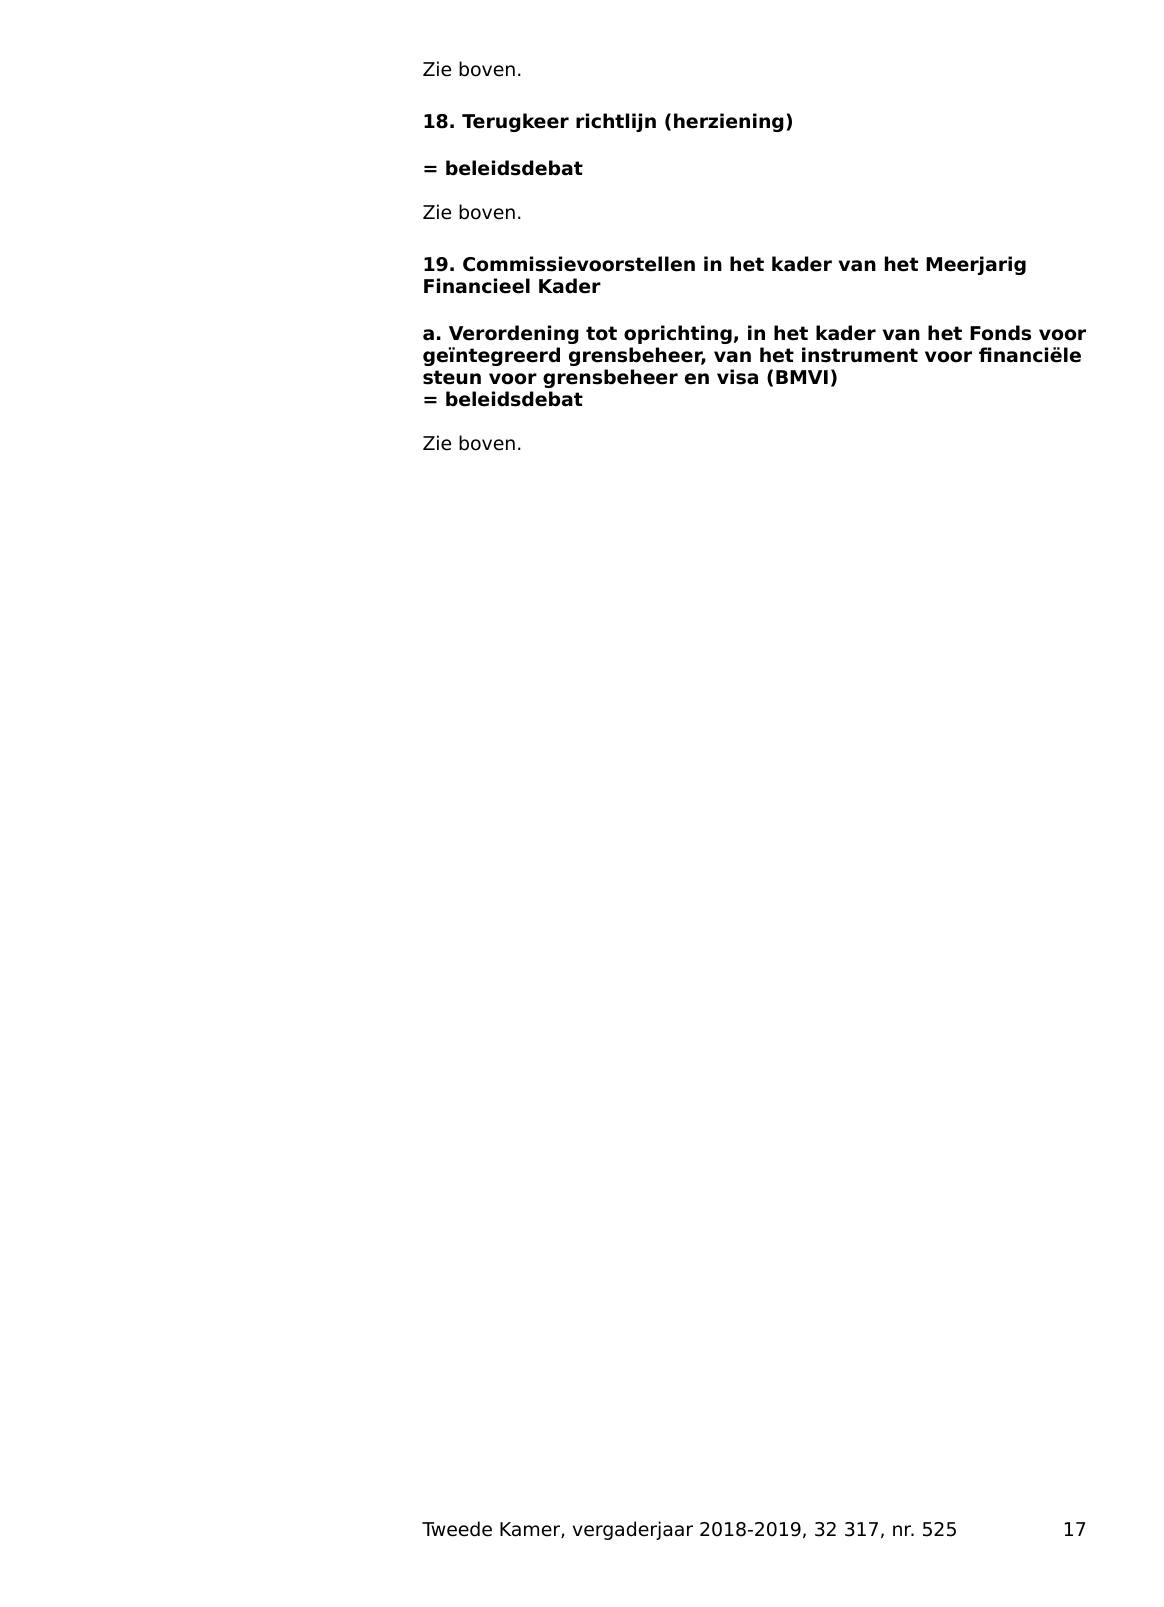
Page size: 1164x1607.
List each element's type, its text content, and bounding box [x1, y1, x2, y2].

text a. Verordening tot oprichting, in het kader van het Fonds voor geïntegreerd grensbeheer, van het instrument voor financiële steun voor grensbeheer en visa (BMVI) [422, 323, 1087, 389]
text Zie boven. [422, 202, 1087, 224]
text Zie boven. [422, 433, 1087, 455]
text = beleidsdebat [422, 389, 1087, 411]
subtitle 18. Terugkeer richtlijn (herziening) [422, 111, 1087, 133]
text Zie boven. [422, 59, 1087, 81]
subtitle 19. Commissievoorstellen in het kader van het Meerjarig Financieel Kader [422, 254, 1087, 298]
text = beleidsdebat [422, 158, 1087, 180]
